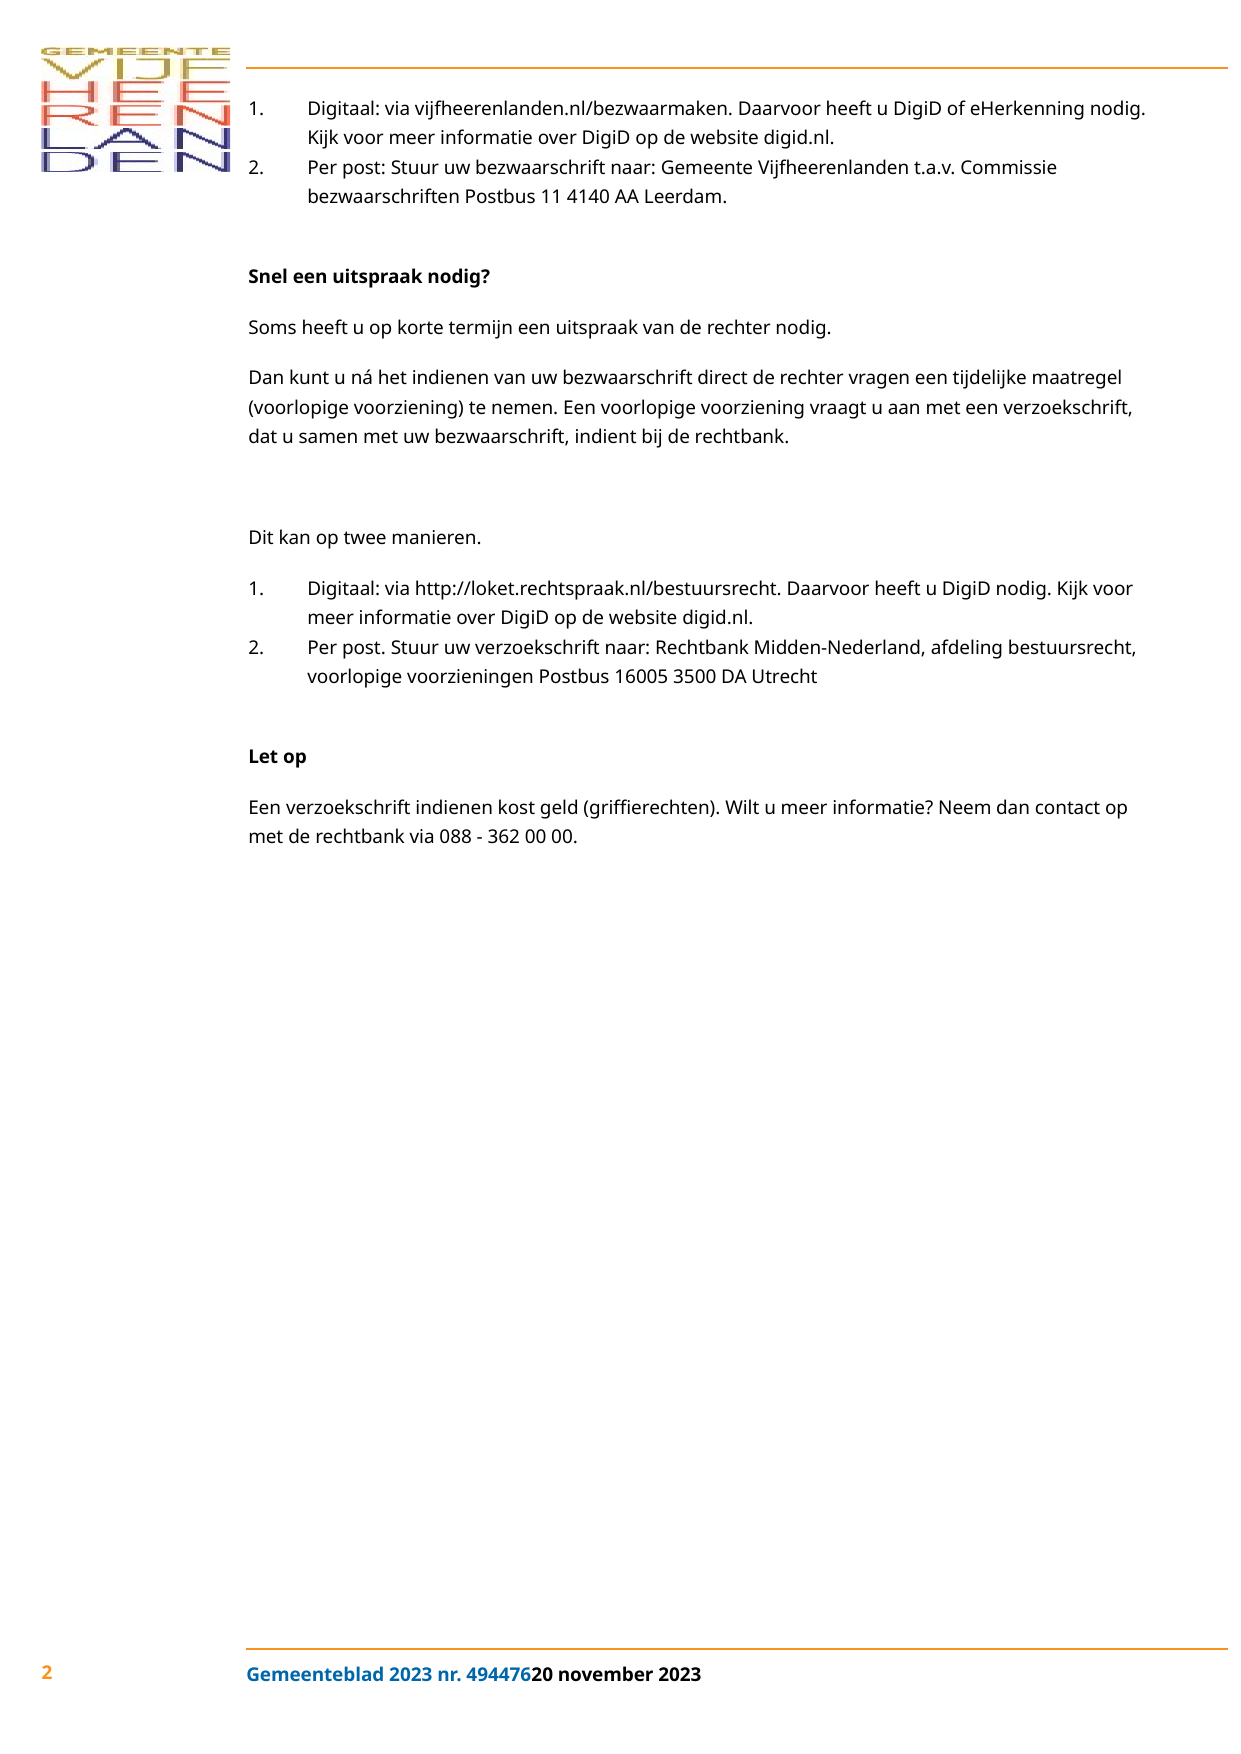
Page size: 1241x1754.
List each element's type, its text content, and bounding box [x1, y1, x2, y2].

text Dit kan op twee manieren. [248, 524, 1152, 550]
text Soms heeft u op korte termijn een uitspraak van de rechter nodig. [248, 314, 1152, 340]
list Per post. Stuur uw verzoekschrift naar: Rechtbank Midden-Nederland, afdeling bestuursrecht, voorlopige voorzieningen Postbus 16005 3500 DA Utrecht [248, 634, 1152, 689]
list Per post: Stuur uw bezwaarschrift naar: Gemeente Vijfheerenlanden t.a.v. Commissie bezwaarschriften Postbus 11 4140 AA Leerdam. [248, 154, 1152, 209]
text Dan kunt u ná het indienen van uw bezwaarschrift direct de rechter vragen een tijdelijke maatregel (voorlopige voorziening) te nemen. Een voorlopige voorziening vraagt u aan met een verzoekschrift, dat u samen met uw bezwaarschrift, indient bij de rechtbank. [248, 364, 1152, 449]
text Snel een uitspraak nodig? [248, 263, 1152, 289]
list Digitaal: via http://loket.rechtspraak.nl/bestuursrecht. Daarvoor heeft u DigiD nodig. Kijk voor meer informatie over DigiD op de website digid.nl. [248, 575, 1152, 630]
text Een verzoekschrift indienen kost geld (griffierechten). Wilt u meer informatie? Neem dan contact op met de rechtbank via 088 - 362 00 00. [248, 794, 1152, 849]
picture [41, 47, 231, 172]
text Let op [248, 743, 1152, 769]
list Digitaal: via vijfheerenlanden.nl/bezwaarmaken. Daarvoor heeft u DigiD of eHerkenning nodig. Kijk voor meer informatie over DigiD op de website digid.nl. [248, 95, 1152, 150]
